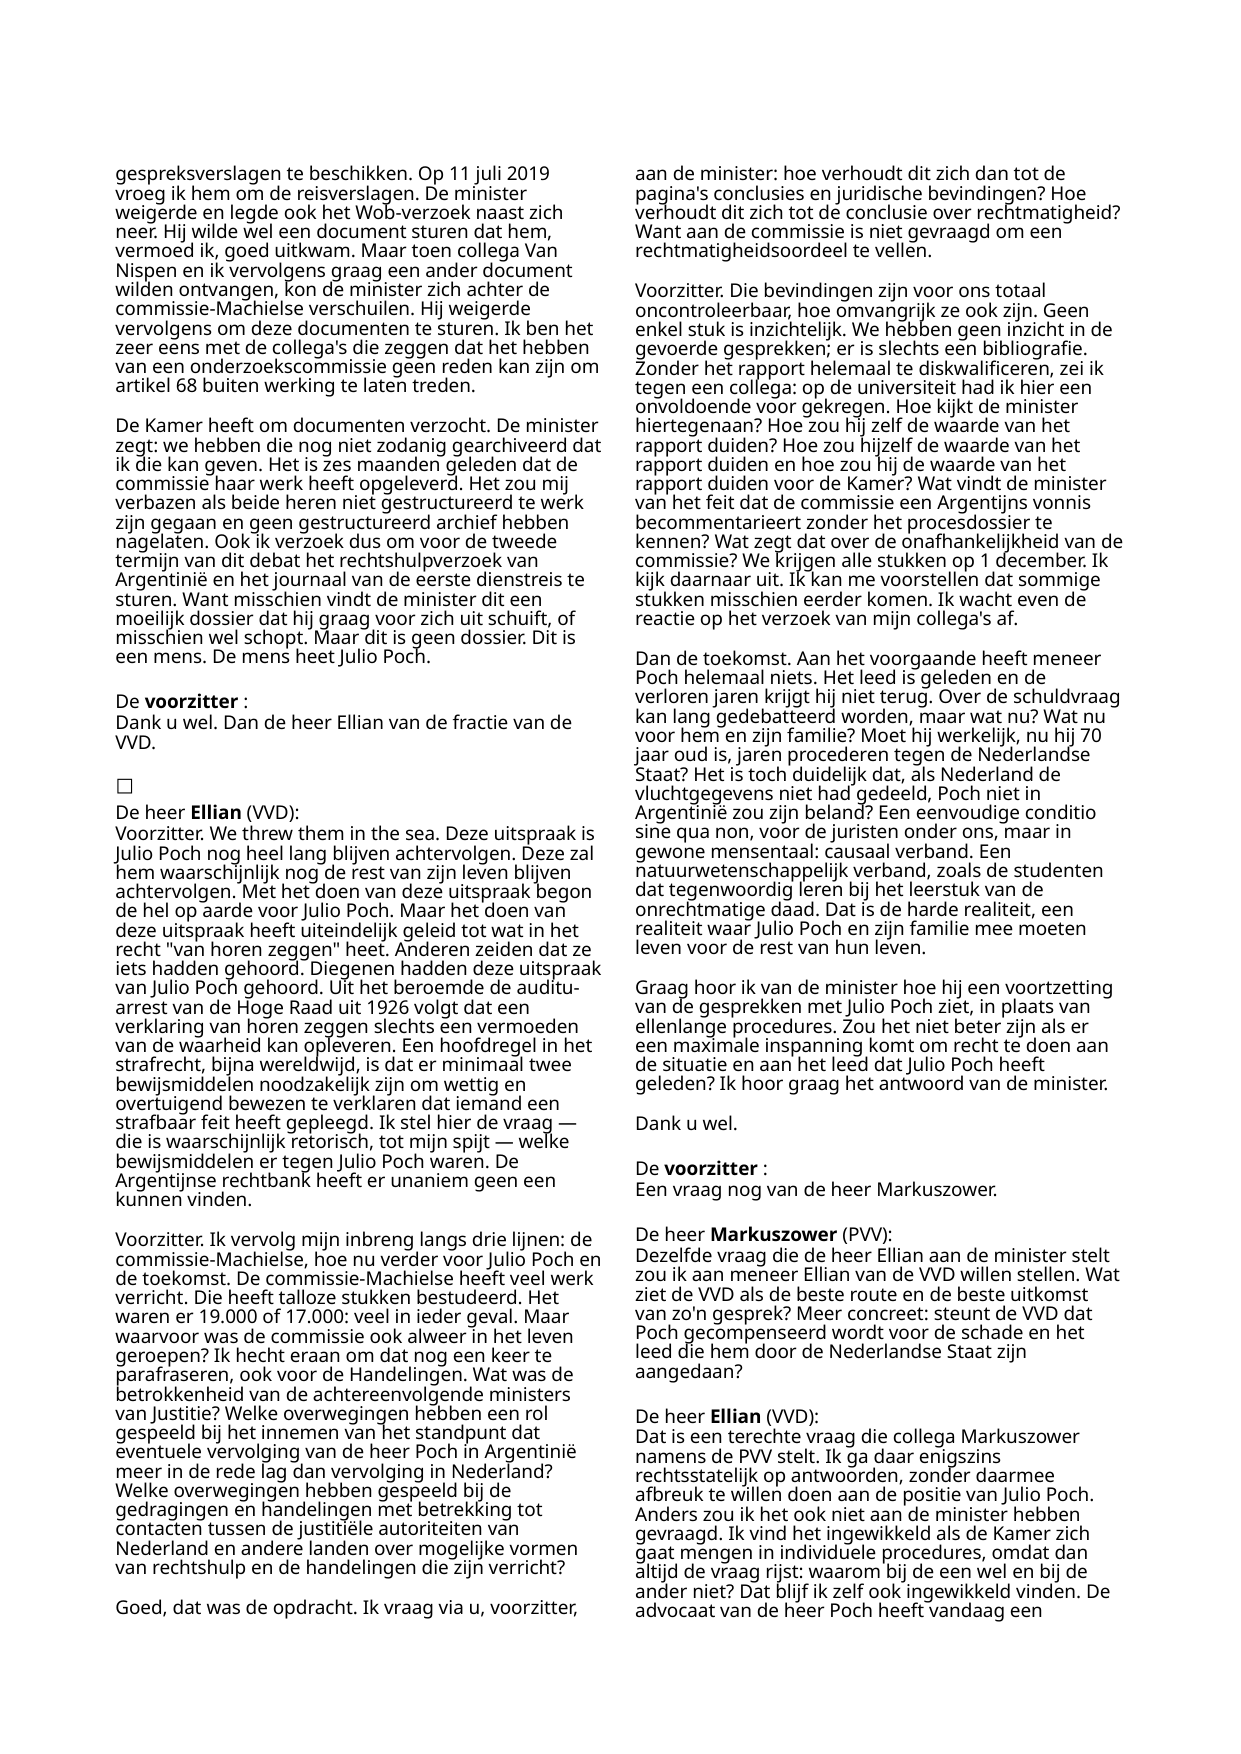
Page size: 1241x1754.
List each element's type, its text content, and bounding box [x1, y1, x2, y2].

text De voorzitter : [635, 1156, 1125, 1181]
text De heer Ellian (VVD): [115, 799, 605, 825]
text Voorzitter. Die bevindingen zijn voor ons totaal oncontroleerbaar, hoe omvangrijk ze ook zijn. Geen enkel stuk is inzichtelijk. We hebben geen inzicht in de gevoerde gesprekken; er is slechts een bibliografie. Zonder het rapport helemaal te diskwalificeren, zei ik tegen een collega: op de universiteit had ik hier een onvoldoende voor gekregen. Hoe kijkt de minister hiertegenaan? Hoe zou hij zelf de waarde van het rapport duiden? Hoe zou hijzelf de waarde van het rapport duiden en hoe zou hij de waarde van het rapport duiden voor de Kamer? Wat vindt de minister van het feit dat de commissie een Argentijns vonnis becommentarieert zonder het procesdossier te kennen? Wat zegt dat over de onafhankelijkheid van de commissie? We krijgen alle stukken op 1 december. Ik kijk daarnaar uit. Ik kan me voorstellen dat sommige stukken misschien eerder komen. Ik wacht even de reactie op het verzoek van mijn collega's af. [635, 282, 1125, 629]
text De Kamer heeft om documenten verzocht. De minister zegt: we hebben die nog niet zodanig gearchiveerd dat ik die kan geven. Het is zes maanden geleden dat de commissie haar werk heeft opgeleverd. Het zou mij verbazen als beide heren niet gestructureerd te werk zijn gegaan en geen gestructureerd archief hebben nagelaten. Ook ik verzoek dus om voor de tweede termijn van dit debat het rechtshulpverzoek van Argentinië en het journaal van de eerste dienstreis te sturen. Want misschien vindt de minister dit een moeilijk dossier dat hij graag voor zich uit schuift, of misschien wel schopt. Maar dit is geen dossier. Dit is een mens. De mens heet Julio Poch. [115, 417, 605, 668]
text De voorzitter : [115, 689, 605, 714]
text ⬜ [115, 774, 605, 799]
text aan de minister: hoe verhoudt dit zich dan tot de pagina's conclusies en juridische bevindingen? Hoe verhoudt dit zich tot de conclusie over rechtmatigheid? Want aan de commissie is niet gevraagd om een rechtmatigheidsoordeel te vellen. [635, 165, 1125, 262]
text Graag hoor ik van de minister hoe hij een voortzetting van de gesprekken met Julio Poch ziet, in plaats van ellenlange procedures. Zou het niet beter zijn als er een maximale inspanning komt om recht te doen aan de situatie en aan het leed dat Julio Poch heeft geleden? Ik hoor graag het antwoord van de minister. [635, 979, 1125, 1095]
text Dank u wel. Dan de heer Ellian van de fractie van de VVD. [115, 714, 605, 753]
text gespreksverslagen te beschikken. Op 11 juli 2019 vroeg ik hem om de reisverslagen. De minister weigerde en legde ook het Wob-verzoek naast zich neer. Hij wilde wel een document sturen dat hem, vermoed ik, goed uitkwam. Maar toen collega Van Nispen en ik vervolgens graag een ander document wilden ontvangen, kon de minister zich achter de commissie-Machielse verschuilen. Hij weigerde vervolgens om deze documenten te sturen. Ik ben het zeer eens met de collega's die zeggen dat het hebben van een onderzoekscommissie geen reden kan zijn om artikel 68 buiten werking te laten treden. [115, 165, 605, 397]
text De heer Markuszower (PVV): [635, 1221, 1125, 1247]
text Een vraag nog van de heer Markuszower. [635, 1181, 1125, 1201]
text Dank u wel. [635, 1115, 1125, 1135]
text Voorzitter. Ik vervolg mijn inbreng langs drie lijnen: de commissie-Machielse, hoe nu verder voor Julio Poch en de toekomst. De commissie-Machielse heeft veel werk verricht. Die heeft talloze stukken bestudeerd. Het waren er 19.000 of 17.000: veel in ieder geval. Maar waarvoor was de commissie ook alweer in het leven geroepen? Ik hecht eraan om dat nog een keer te parafraseren, ook voor de Handelingen. Wat was de betrokkenheid van de achtereenvolgende ministers van Justitie? Welke overwegingen hebben een rol gespeeld bij het innemen van het standpunt dat eventuele vervolging van de heer Poch in Argentinië meer in de rede lag dan vervolging in Nederland? Welke overwegingen hebben gespeeld bij de gedragingen en handelingen met betrekking tot contacten tussen de justitiële autoriteiten van Nederland en andere landen over mogelijke vormen van rechtshulp en de handelingen die zijn verricht? [115, 1231, 605, 1578]
text Dezelfde vraag die de heer Ellian aan de minister stelt zou ik aan meneer Ellian van de VVD willen stellen. Wat ziet de VVD als de beste route en de beste uitkomst van zo'n gesprek? Meer concreet: steunt de VVD dat Poch gecompenseerd wordt voor de schade en het leed die hem door de Nederlandse Staat zijn aangedaan? [635, 1247, 1125, 1382]
text Dat is een terechte vraag die collega Markuszower namens de PVV stelt. Ik ga daar enigszins rechtsstatelijk op antwoorden, zonder daarmee afbreuk te willen doen aan de positie van Julio Poch. Anders zou ik het ook niet aan de minister hebben gevraagd. Ik vind het ingewikkeld als de Kamer zich gaat mengen in individuele procedures, omdat dan altijd de vraag rijst: waarom bij de een wel en bij de ander niet? Dat blijf ik zelf ook ingewikkeld vinden. De advocaat van de heer Poch heeft vandaag een [635, 1428, 1125, 1621]
text Voorzitter. We threw them in the sea. Deze uitspraak is Julio Poch nog heel lang blijven achtervolgen. Deze zal hem waarschijnlijk nog de rest van zijn leven blijven achtervolgen. Met het doen van deze uitspraak begon de hel op aarde voor Julio Poch. Maar het doen van deze uitspraak heeft uiteindelijk geleid tot wat in het recht "van horen zeggen" heet. Anderen zeiden dat ze iets hadden gehoord. Diegenen hadden deze uitspraak van Julio Poch gehoord. Uit het beroemde de auditu-arrest van de Hoge Raad uit 1926 volgt dat een verklaring van horen zeggen slechts een vermoeden van de waarheid kan opleveren. Een hoofdregel in het strafrecht, bijna wereldwijd, is dat er minimaal twee bewijsmiddelen noodzakelijk zijn om wettig en overtuigend bewezen te verklaren dat iemand een strafbaar feit heeft gepleegd. Ik stel hier de vraag — die is waarschijnlijk retorisch, tot mijn spijt — welke bewijsmiddelen er tegen Julio Poch waren. De Argentijnse rechtbank heeft er unaniem geen een kunnen vinden. [115, 825, 605, 1211]
text Goed, dat was de opdracht. Ik vraag via u, voorzitter, [115, 1599, 605, 1618]
text De heer Ellian (VVD): [635, 1403, 1125, 1428]
text Dan de toekomst. Aan het voorgaande heeft meneer Poch helemaal niets. Het leed is geleden en de verloren jaren krijgt hij niet terug. Over de schuldvraag kan lang gedebatteerd worden, maar wat nu? Wat nu voor hem en zijn familie? Moet hij werkelijk, nu hij 70 jaar oud is, jaren procederen tegen de Nederlandse Staat? Het is toch duidelijk dat, als Nederland de vluchtgegevens niet had gedeeld, Poch niet in Argentinië zou zijn beland? Een eenvoudige conditio sine qua non, voor de juristen onder ons, maar in gewone mensentaal: causaal verband. Een natuurwetenschappelijk verband, zoals de studenten dat tegenwoordig leren bij het leerstuk van de onrechtmatige daad. Dat is de harde realiteit, een realiteit waar Julio Poch en zijn familie mee moeten leven voor de rest van hun leven. [635, 650, 1125, 958]
